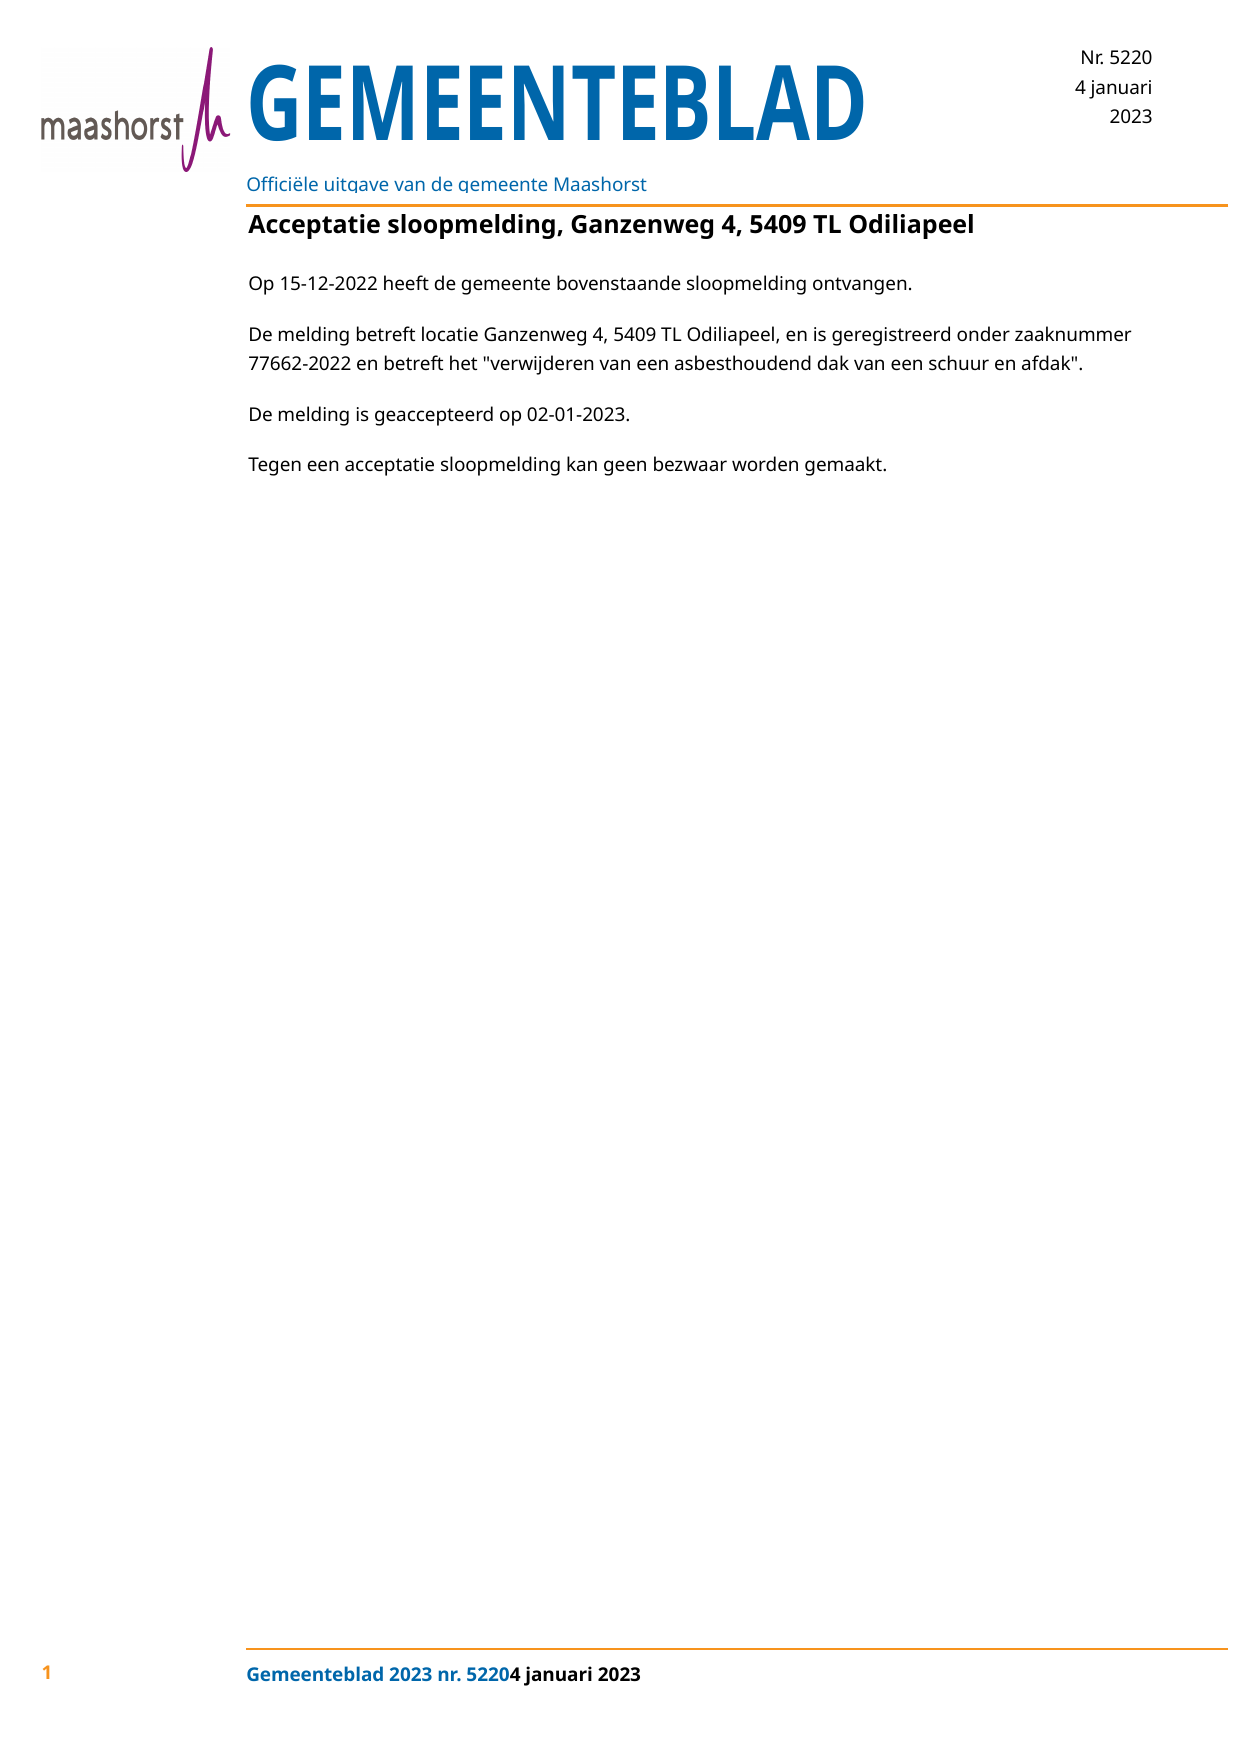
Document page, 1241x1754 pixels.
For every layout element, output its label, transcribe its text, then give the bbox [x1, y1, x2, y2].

picture [41, 47, 231, 172]
text Tegen een acceptatie sloopmelding kan geen bezwaar worden gemaakt. [248, 451, 1152, 477]
text De melding betreft locatie Ganzenweg 4, 5409 TL Odiliapeel, en is geregistreerd onder zaaknummer 77662-2022 en betreft het "verwijderen van een asbesthoudend dak van een schuur en afdak". [248, 321, 1152, 376]
text De melding is geaccepteerd op 02-01-2023. [248, 401, 1152, 426]
text Op 15-12-2022 heeft de gemeente bovenstaande sloopmelding ontvangen. [248, 270, 1152, 296]
text Acceptatie sloopmelding, Ganzenweg 4, 5409 TL Odiliapeel [248, 207, 1152, 241]
